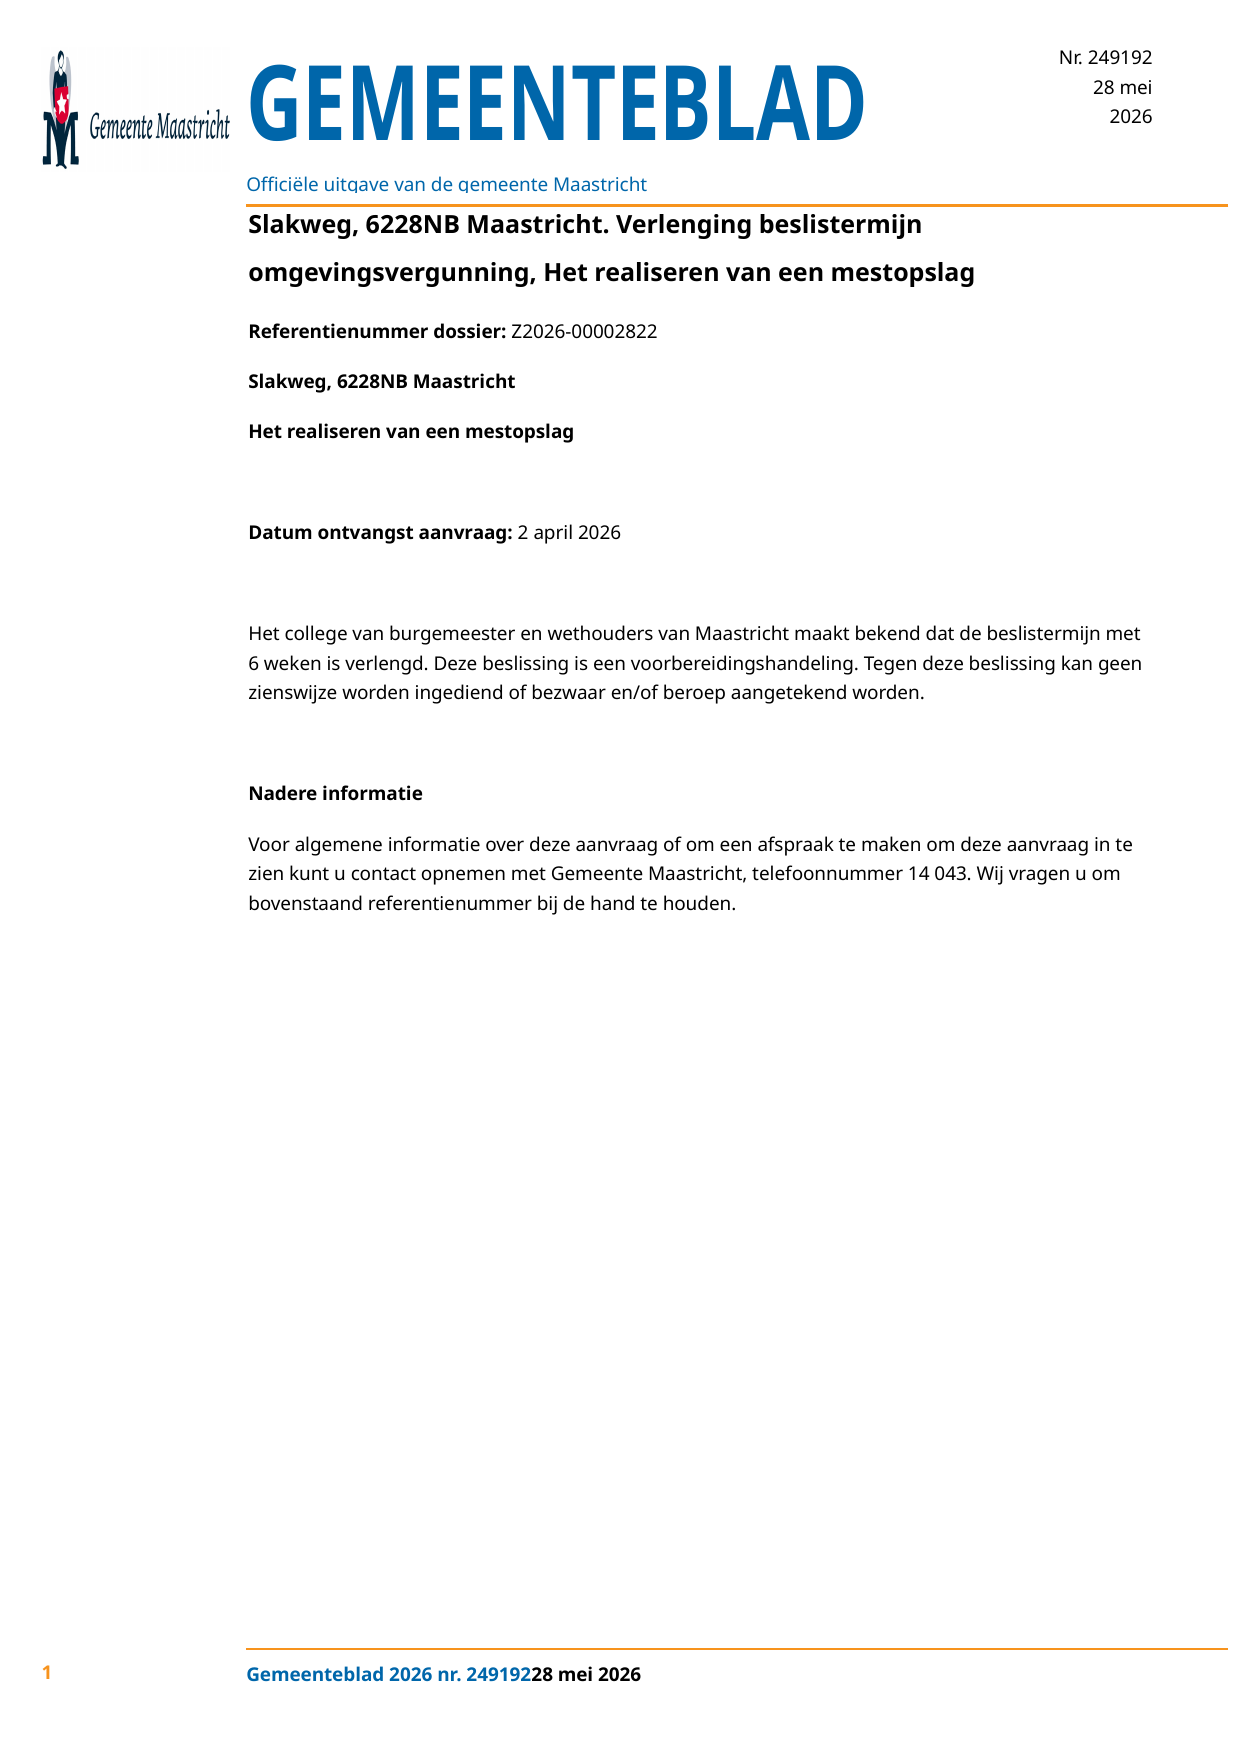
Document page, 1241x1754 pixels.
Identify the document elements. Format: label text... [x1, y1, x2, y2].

picture [41, 47, 231, 172]
text Het realiseren van een mestopslag [248, 419, 1152, 444]
text Datum ontvangst aanvraag: 2 april 2026 [248, 519, 1152, 545]
text Referentienummer dossier: Z2026-00002822 [248, 318, 1152, 344]
text Slakweg, 6228NB Maastricht [248, 368, 1152, 394]
text Voor algemene informatie over deze aanvraag of om een afspraak te maken om deze aanvraag in te zien kunt u contact opnemen met Gemeente Maastricht, telefoonnummer 14 043. Wij vragen u om bovenstaand referentienummer bij de hand te houden. [248, 831, 1152, 916]
text Slakweg, 6228NB Maastricht. Verlenging beslistermijn omgevingsvergunning, Het realiseren van een mestopslag [248, 207, 1152, 288]
text Het college van burgemeester en wethouders van Maastricht maakt bekend dat de beslistermijn met 6 weken is verlengd. Deze beslissing is een voorbereidingshandeling. Tegen deze beslissing kan geen zienswijze worden ingediend of bezwaar en/of beroep aangetekend worden. [248, 620, 1152, 705]
text Nadere informatie [248, 780, 1152, 806]
